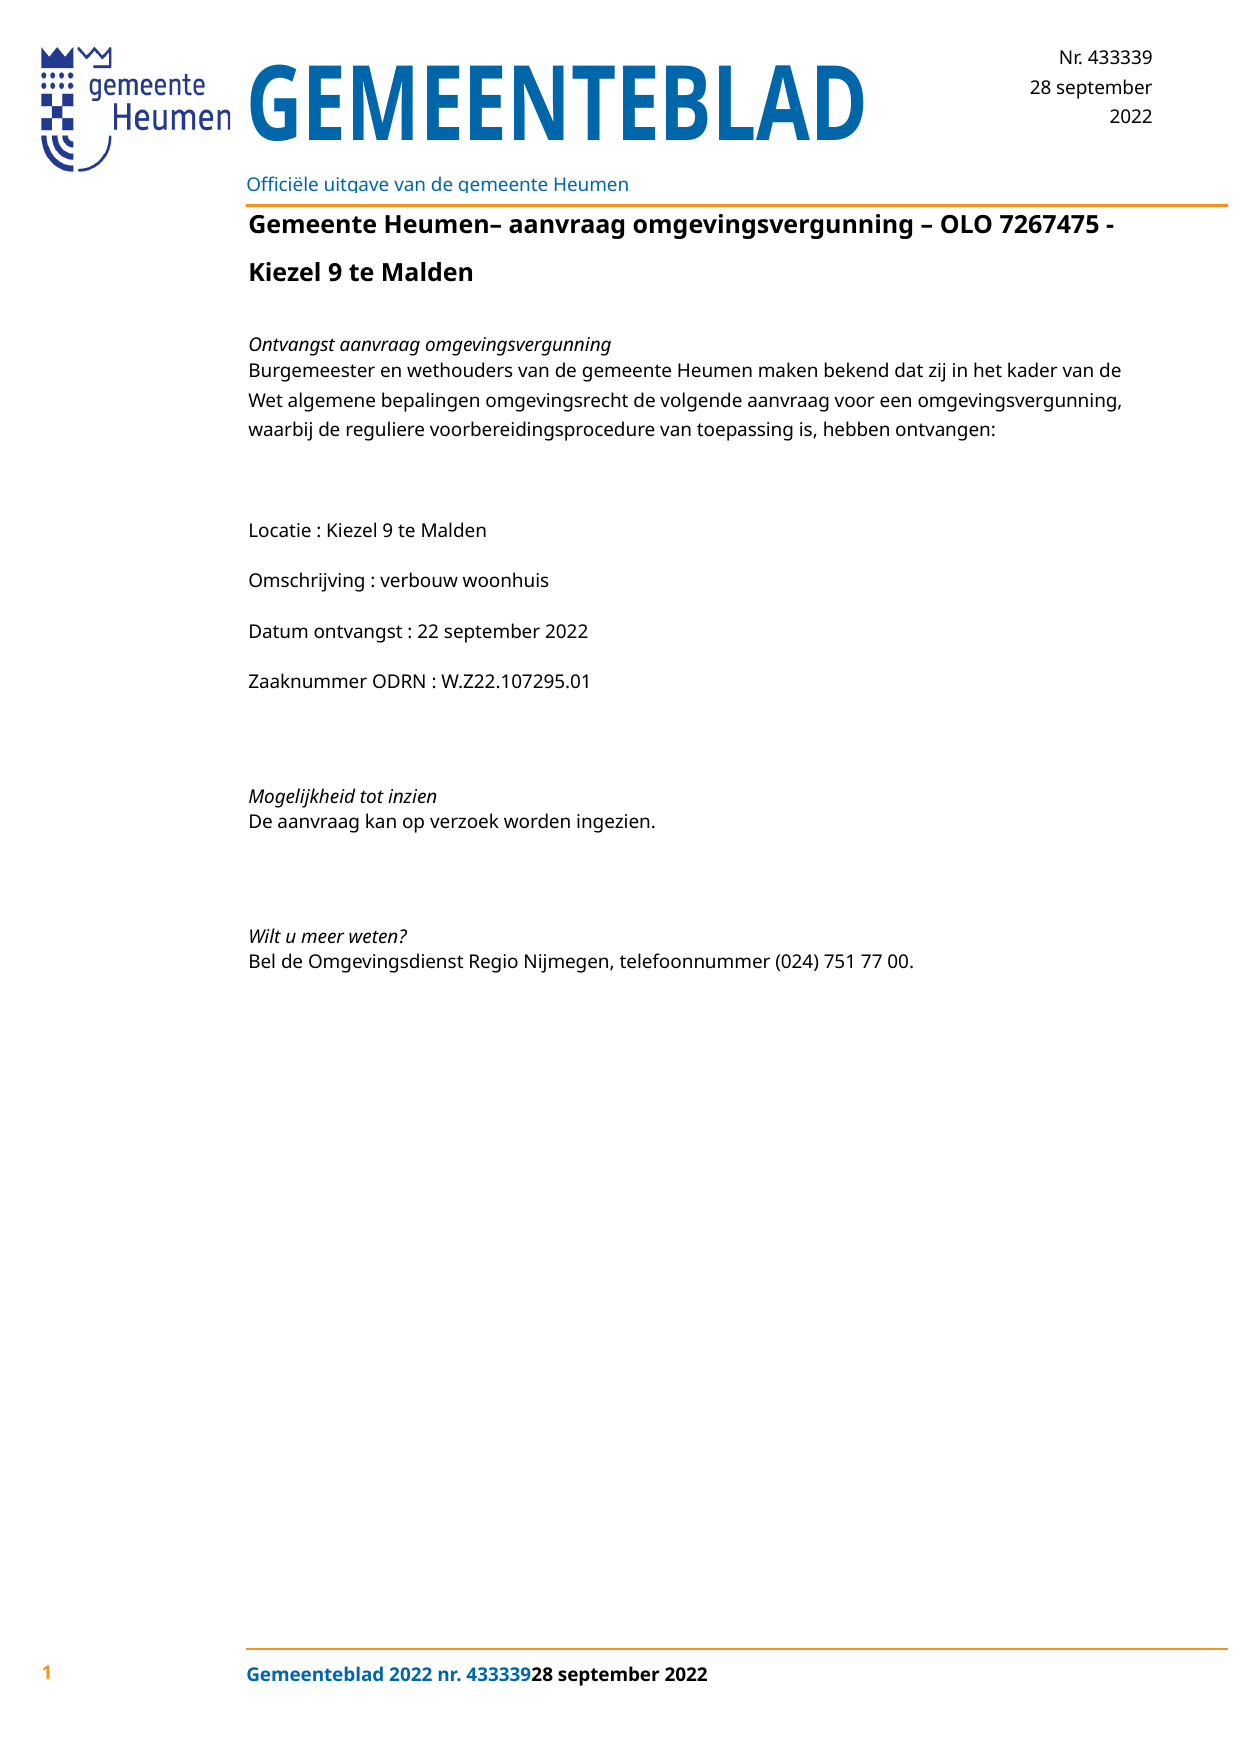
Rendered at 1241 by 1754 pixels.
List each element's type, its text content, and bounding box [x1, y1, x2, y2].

text Locatie : Kiezel 9 te Malden [248, 517, 1152, 543]
picture [41, 47, 231, 172]
text Burgemeester en wethouders van de gemeente Heumen maken bekend dat zij in het kader van de Wet algemene bepalingen omgevingsrecht de volgende aanvraag voor een omgevingsvergunning, waarbij de reguliere voorbereidingsprocedure van toepassing is, hebben ontvangen: [248, 357, 1152, 442]
text Zaaknummer ODRN : W.Z22.107295.01 [248, 668, 1152, 694]
text De aanvraag kan op verzoek worden ingezien. [248, 808, 1152, 834]
text Mogelijkheid tot inzien [248, 783, 1152, 808]
text Bel de Omgevingsdienst Regio Nijmegen, telefoonnummer (024) 751 77 00. [248, 949, 1152, 974]
text Gemeente Heumen– aanvraag omgevingsvergunning – OLO 7267475 - Kiezel 9 te Malden [248, 207, 1152, 288]
text Ontvangst aanvraag omgevingsvergunning [248, 331, 1152, 357]
text Datum ontvangst : 22 september 2022 [248, 618, 1152, 644]
text Wilt u meer weten? [248, 923, 1152, 949]
text Omschrijving : verbouw woonhuis [248, 568, 1152, 593]
